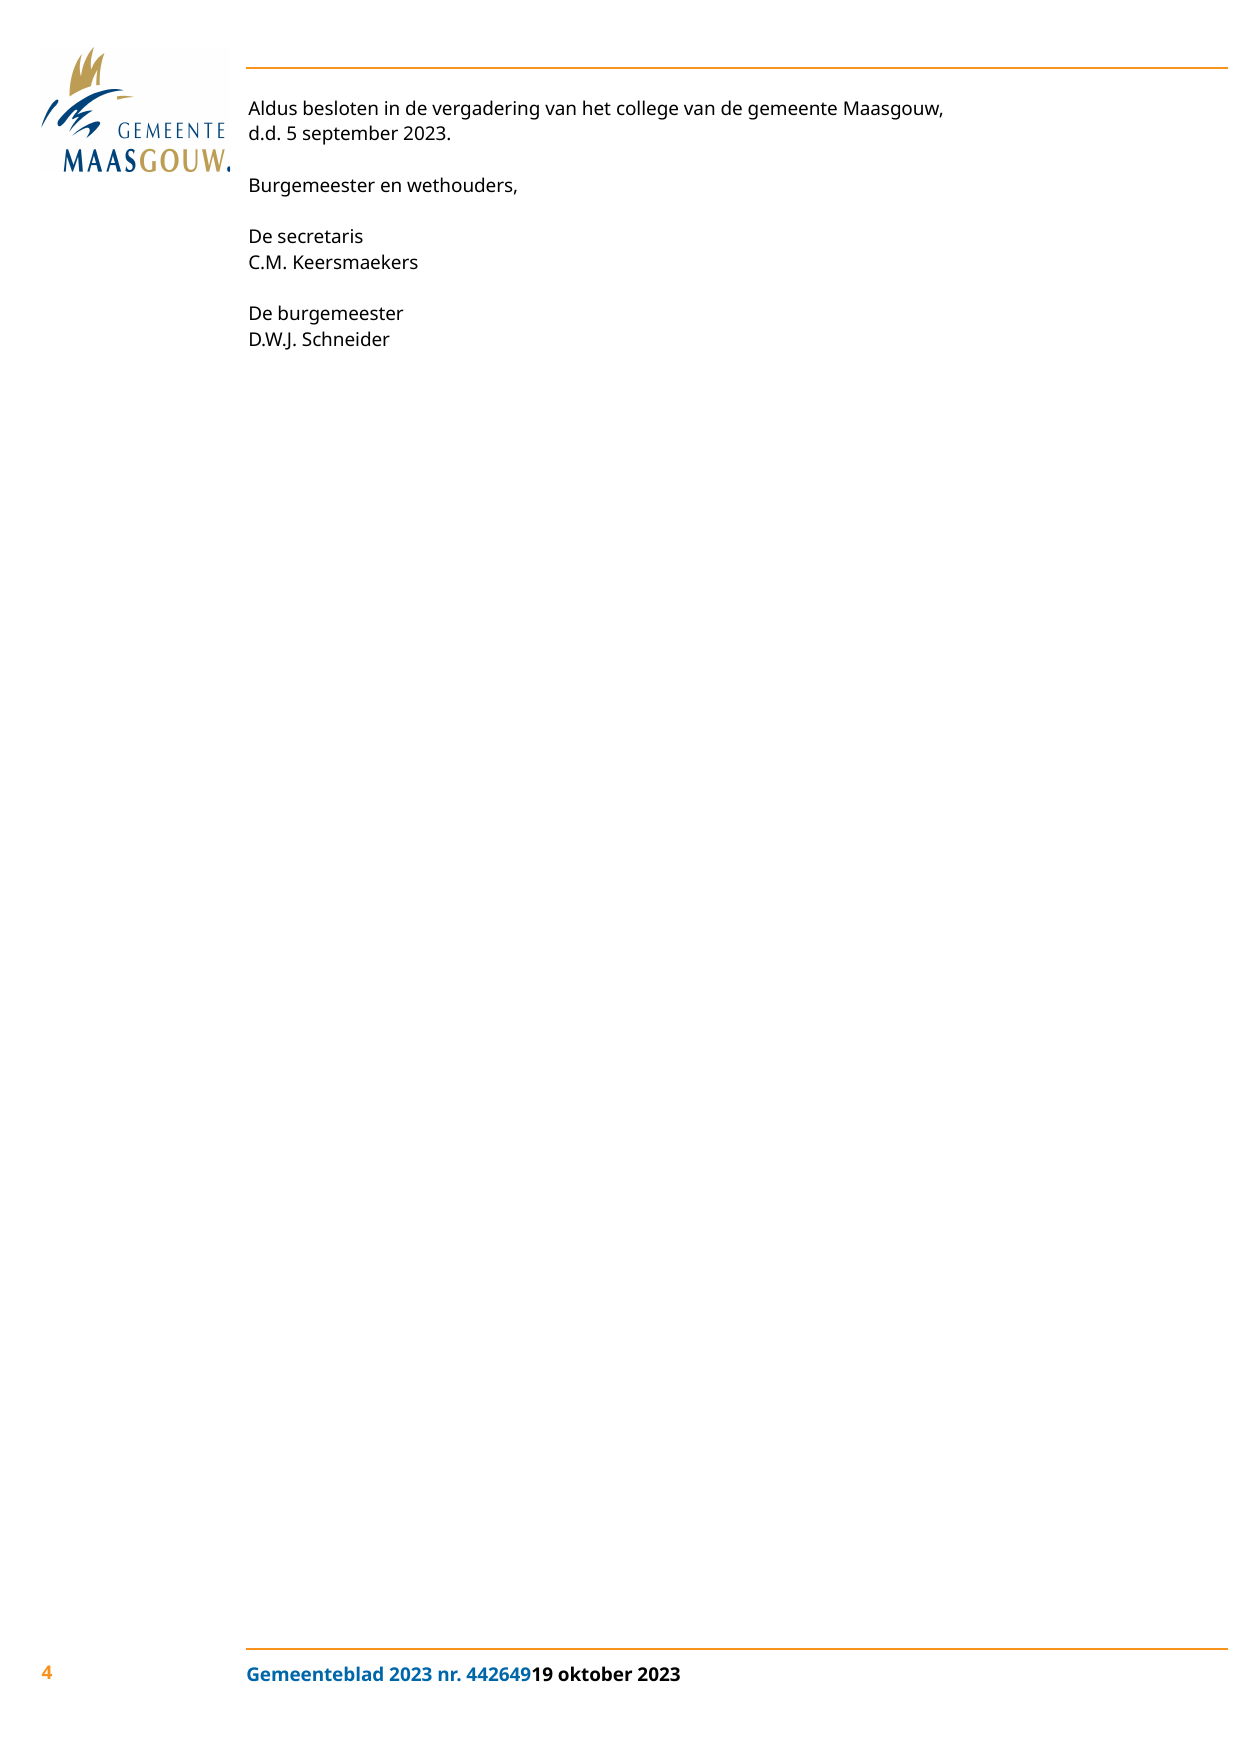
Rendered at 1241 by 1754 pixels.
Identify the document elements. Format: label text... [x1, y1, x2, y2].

text Burgemeester en wethouders, [248, 172, 1152, 198]
text d.d. 5 september 2023. [248, 121, 1152, 146]
text C.M. Keersmaekers [248, 249, 1152, 275]
picture [41, 47, 231, 172]
text D.W.J. Schneider [248, 326, 1152, 352]
text Aldus besloten in de vergadering van het college van de gemeente Maasgouw, [248, 95, 1152, 121]
text De secretaris [248, 223, 1152, 249]
text De burgemeester [248, 301, 1152, 326]
